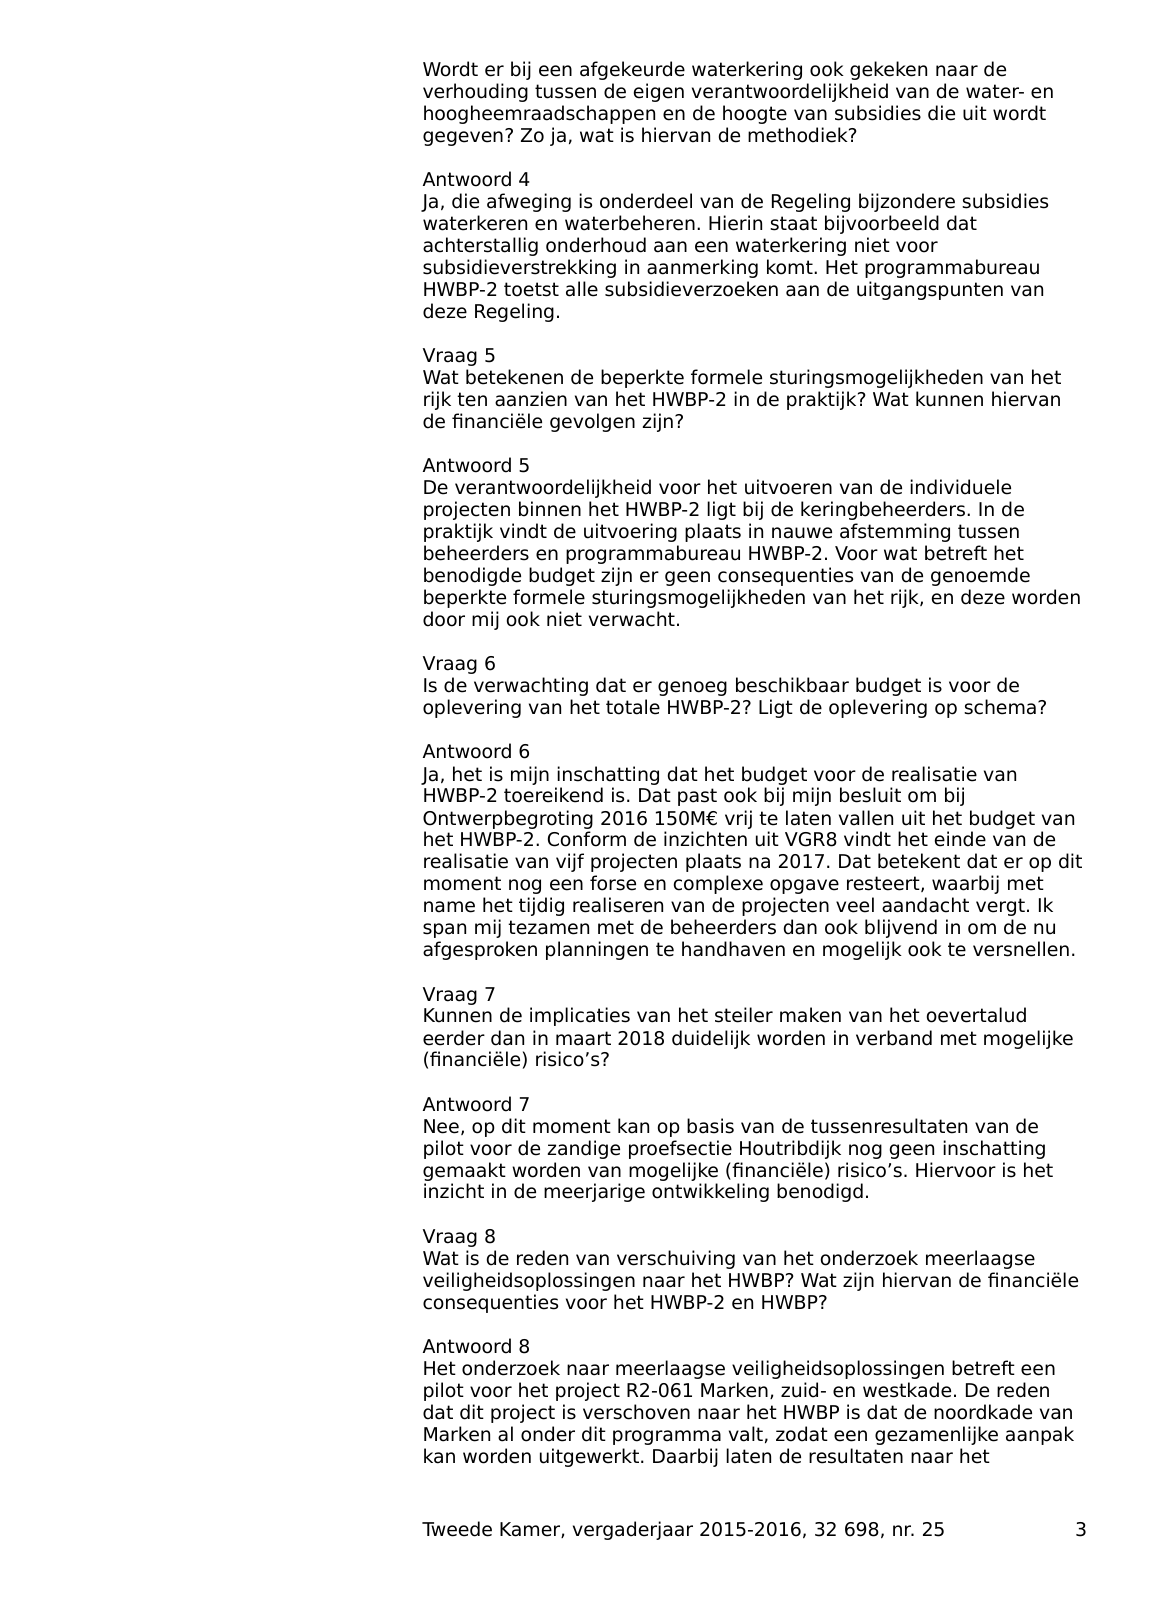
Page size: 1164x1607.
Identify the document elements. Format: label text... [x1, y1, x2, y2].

text Vraag 6 [422, 653, 1087, 675]
text Antwoord 4 [422, 169, 1087, 191]
text Wordt er bij een afgekeurde waterkering ook gekeken naar de verhouding tussen de eigen verantwoordelijkheid van de water- en hoogheemraadschappen en de hoogte van subsidies die uit wordt gegeven? Zo ja, wat is hiervan de methodiek? [422, 59, 1087, 147]
text Wat is de reden van verschuiving van het onderzoek meerlaagse veiligheidsoplossingen naar het HWBP? Wat zijn hiervan de financiële consequenties voor het HWBP-2 en HWBP? [422, 1248, 1087, 1313]
text Kunnen de implicaties van het steiler maken van het oevertalud eerder dan in maart 2018 duidelijk worden in verband met mogelijke (financiële) risico’s? [422, 1005, 1087, 1071]
text Wat betekenen de beperkte formele sturingsmogelijkheden van het rijk ten aanzien van het HWBP-2 in de praktijk? Wat kunnen hiervan de financiële gevolgen zijn? [422, 367, 1087, 433]
text Ja, die afweging is onderdeel van de Regeling bijzondere subsidies waterkeren en waterbeheren. Hierin staat bijvoorbeeld dat achterstallig onderhoud aan een waterkering niet voor subsidieverstrekking in aanmerking komt. Het programmabureau HWBP-2 toetst alle subsidieverzoeken aan de uitgangspunten van deze Regeling. [422, 191, 1087, 323]
text Vraag 7 [422, 983, 1087, 1005]
text Het onderzoek naar meerlaagse veiligheidsoplossingen betreft een pilot voor het project R2-061 Marken, zuid- en westkade. De reden dat dit project is verschoven naar het HWBP is dat de noordkade van Marken al onder dit programma valt, zodat een gezamenlijke aanpak kan worden uitgewerkt. Daarbij laten de resultaten naar het [422, 1358, 1087, 1468]
text Nee, op dit moment kan op basis van de tussenresultaten van de pilot voor de zandige proefsectie Houtribdijk nog geen inschatting gemaakt worden van mogelijke (financiële) risico’s. Hiervoor is het inzicht in de meerjarige ontwikkeling benodigd. [422, 1116, 1087, 1203]
text Antwoord 8 [422, 1336, 1087, 1358]
text Vraag 8 [422, 1226, 1087, 1248]
text Is de verwachting dat er genoeg beschikbaar budget is voor de oplevering van het totale HWBP-2? Ligt de oplevering op schema? [422, 675, 1087, 719]
text Vraag 5 [422, 345, 1087, 367]
text Antwoord 7 [422, 1093, 1087, 1116]
text De verantwoordelijkheid voor het uitvoeren van de individuele projecten binnen het HWBP-2 ligt bij de keringbeheerders. In de praktijk vindt de uitvoering plaats in nauwe afstemming tussen beheerders en programmabureau HWBP-2. Voor wat betreft het benodigde budget zijn er geen consequenties van de genoemde beperkte formele sturingsmogelijkheden van het rijk, en deze worden door mij ook niet verwacht. [422, 477, 1087, 631]
text Antwoord 5 [422, 455, 1087, 477]
text Ja, het is mijn inschatting dat het budget voor de realisatie van HWBP-2 toereikend is. Dat past ook bij mijn besluit om bij Ontwerpbegroting 2016 150M€ vrij te laten vallen uit het budget van het HWBP-2. Conform de inzichten uit VGR8 vindt het einde van de realisatie van vijf projecten plaats na 2017. Dat betekent dat er op dit moment nog een forse en complexe opgave resteert, waarbij met name het tijdig realiseren van de projecten veel aandacht vergt. Ik span mij tezamen met de beheerders dan ook blijvend in om de nu afgesproken planningen te handhaven en mogelijk ook te versnellen. [422, 763, 1087, 961]
text Antwoord 6 [422, 741, 1087, 763]
